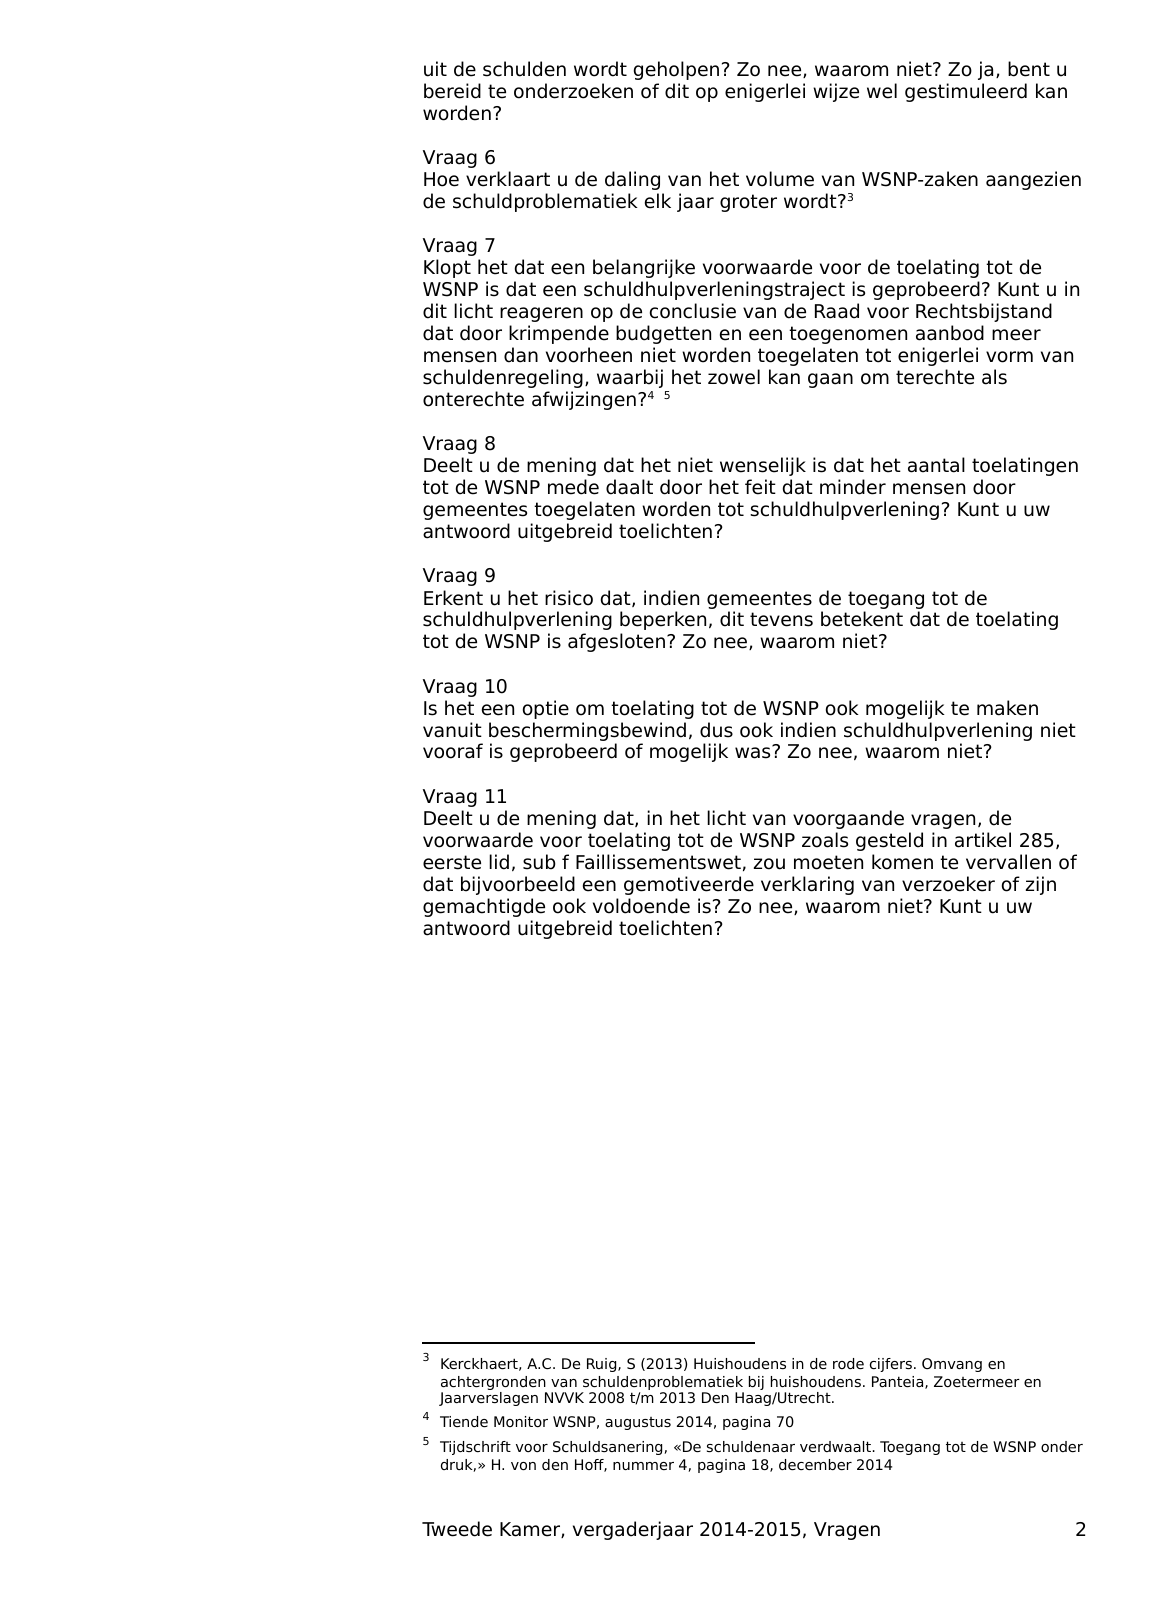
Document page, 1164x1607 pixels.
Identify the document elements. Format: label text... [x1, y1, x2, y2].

text Vraag 11 [422, 786, 1087, 808]
text Vraag 7 [422, 235, 1087, 257]
text uit de schulden wordt geholpen? Zo nee, waarom niet? Zo ja, bent u bereid te onderzoeken of dit op enigerlei wijze wel gestimuleerd kan worden? [422, 59, 1087, 125]
text Kerckhaert, A.C. De Ruig, S (2013) Huishoudens in de rode cijfers. Omvang en achtergronden van schuldenproblematiek bij huishoudens. Panteia, Zoetermeer en Jaarverslagen NVVK 2008 t/m 2013 Den Haag/Utrecht. [422, 1352, 1087, 1407]
text Deelt u de mening dat het niet wenselijk is dat het aantal toelatingen tot de WSNP mede daalt door het feit dat minder mensen door gemeentes toegelaten worden tot schuldhulpverlening? Kunt u uw antwoord uitgebreid toelichten? [422, 455, 1087, 543]
text Vraag 10 [422, 676, 1087, 697]
text Erkent u het risico dat, indien gemeentes de toegang tot de schuldhulpverlening beperken, dit tevens betekent dat de toelating tot de WSNP is afgesloten? Zo nee, waarom niet? [422, 587, 1087, 653]
text Is het een optie om toelating tot de WSNP ook mogelijk te maken vanuit beschermingsbewind, dus ook indien schuldhulpverlening niet vooraf is geprobeerd of mogelijk was? Zo nee, waarom niet? [422, 697, 1087, 763]
text Vraag 9 [422, 565, 1087, 587]
text Hoe verklaart u de daling van het volume van WSNP-zaken aangezien de schuldproblematiek elk jaar groter wordt? [422, 169, 1087, 213]
text Vraag 6 [422, 147, 1087, 169]
text Tijdschrift voor Schuldsanering, «De schuldenaar verdwaalt. Toegang tot de WSNP onder druk,» H. von den Hoff, nummer 4, pagina 18, december 2014 [422, 1435, 1087, 1474]
text Vraag 8 [422, 433, 1087, 455]
text Deelt u de mening dat, in het licht van voorgaande vragen, de voorwaarde voor toelating tot de WSNP zoals gesteld in artikel 285, eerste lid, sub f Faillissementswet, zou moeten komen te vervallen of dat bijvoorbeeld een gemotiveerde verklaring van verzoeker of zijn gemachtigde ook voldoende is? Zo nee, waarom niet? Kunt u uw antwoord uitgebreid toelichten? [422, 808, 1087, 939]
text Tiende Monitor WSNP, augustus 2014, pagina 70 [422, 1410, 1087, 1432]
text Klopt het dat een belangrijke voorwaarde voor de toelating tot de WSNP is dat een schuldhulpverleningstraject is geprobeerd? Kunt u in dit licht reageren op de conclusie van de Raad voor Rechtsbijstand dat door krimpende budgetten en een toegenomen aanbod meer mensen dan voorheen niet worden toegelaten tot enigerlei vorm van schuldenregeling, waarbij het zowel kan gaan om terechte als onterechte afwijzingen? [422, 257, 1087, 411]
